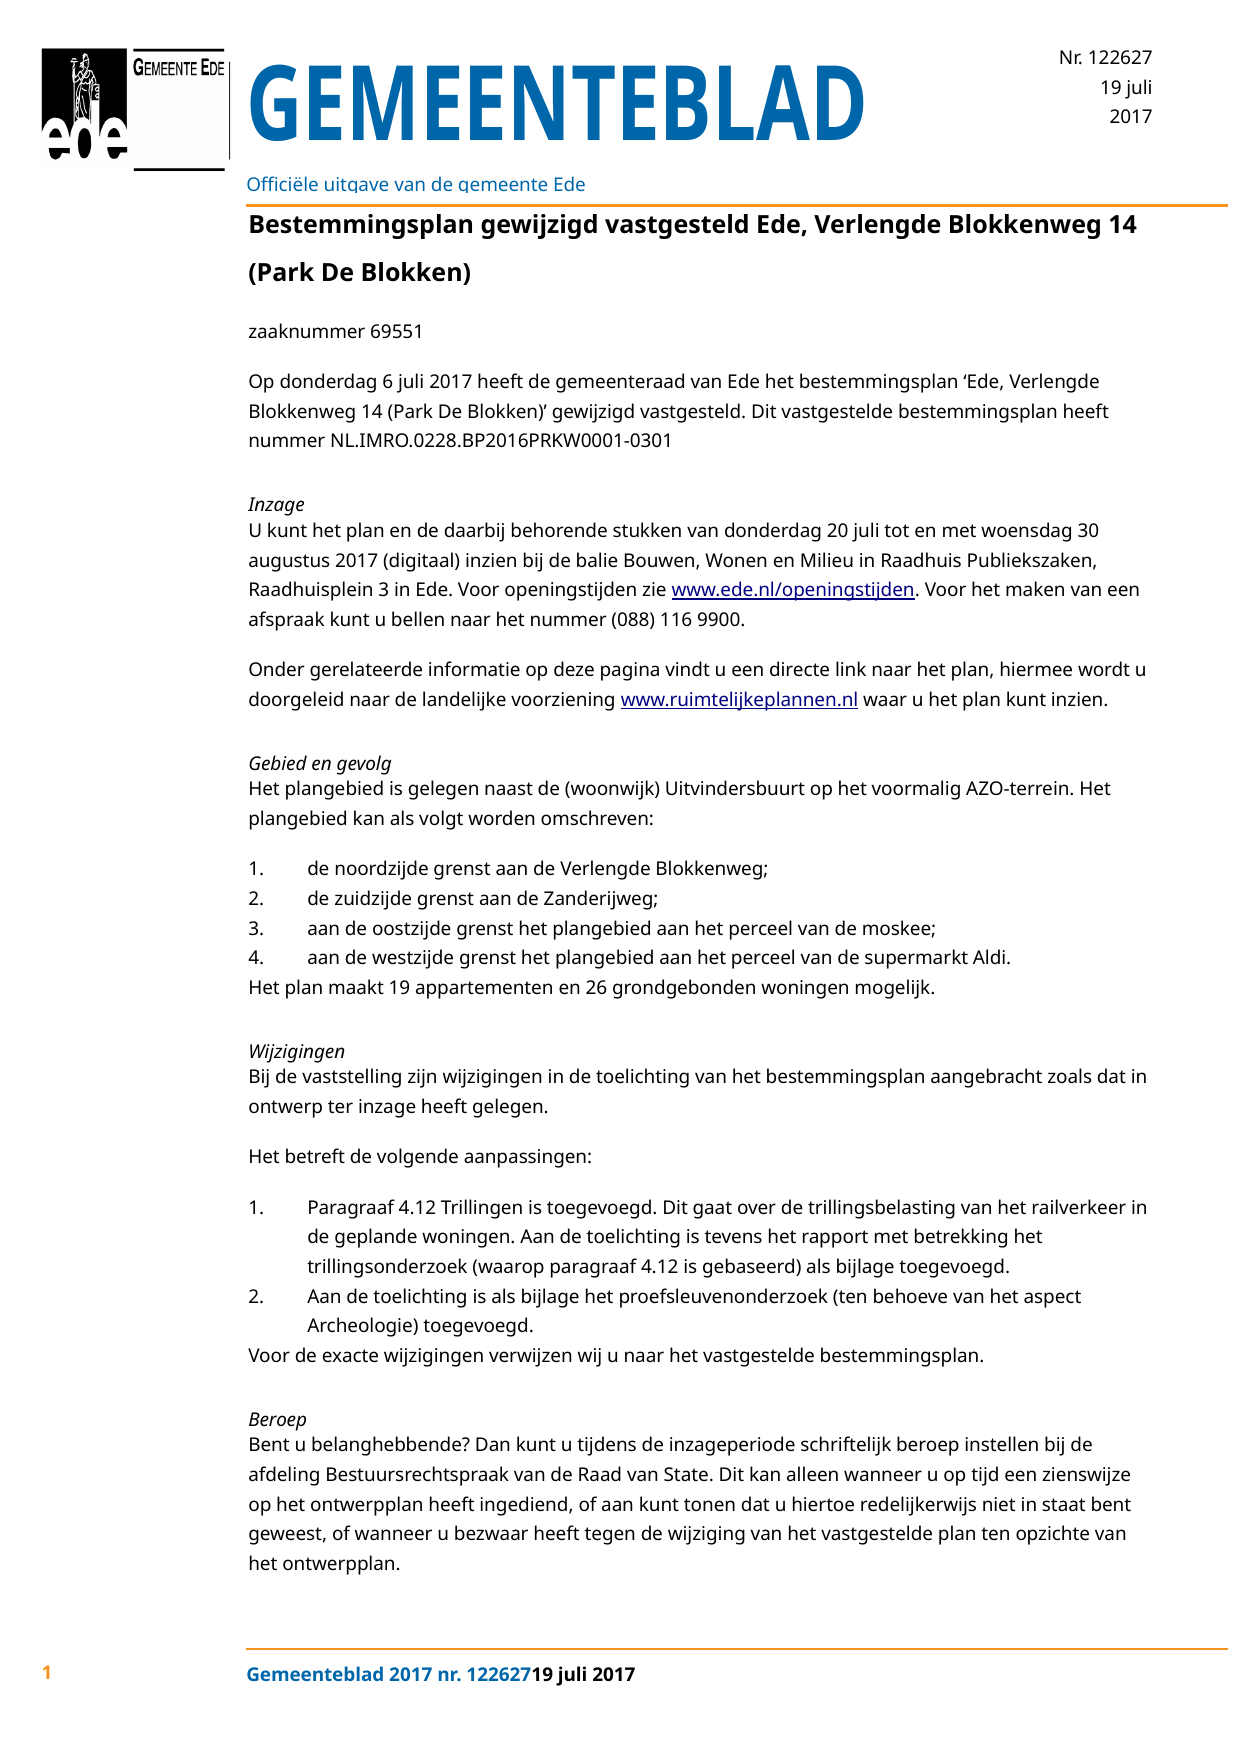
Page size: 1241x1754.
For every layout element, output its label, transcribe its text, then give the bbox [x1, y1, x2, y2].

text Het plangebied is gelegen naast de (woonwijk) Uitvindersbuurt op het voormalig AZO-terrein. Het plangebied kan als volgt worden omschreven: [248, 776, 1152, 831]
list aan de oostzijde grenst het plangebied aan het perceel van de moskee; [248, 915, 1152, 941]
text Onder gerelateerde informatie op deze pagina vindt u een directe link naar het plan, hiermee wordt u doorgeleid naar de landelijke voorziening www.ruimtelijkeplannen.nl waar u het plan kunt inzien. [248, 656, 1152, 712]
text U kunt het plan en de daarbij behorende stukken van donderdag 20 juli tot en met woensdag 30 augustus 2017 (digitaal) inzien bij de balie Bouwen, Wonen en Milieu in Raadhuis Publiekszaken, Raadhuisplein 3 in Ede. Voor openingstijden zie www.ede.nl/openingstijden. Voor het maken van een afspraak kunt u bellen naar het nummer (088) 116 9900. [248, 517, 1152, 632]
text Voor de exacte wijzigingen verwijzen wij u naar het vastgestelde bestemmingsplan. [248, 1342, 1152, 1368]
list de zuidzijde grenst aan de Zanderijweg; [248, 885, 1152, 911]
text Het betreft de volgende aanpassingen: [248, 1144, 1152, 1169]
text Wijzigingen [248, 1038, 1152, 1064]
list aan de westzijde grenst het plangebied aan het perceel van de supermarkt Aldi. [248, 944, 1152, 970]
text Beroep [248, 1406, 1152, 1432]
list de noordzijde grenst aan de Verlengde Blokkenweg; [248, 856, 1152, 881]
text Bestemmingsplan gewijzigd vastgesteld Ede, Verlengde Blokkenweg 14 (Park De Blokken) [248, 207, 1152, 288]
list Aan de toelichting is als bijlage het proefsleuvenonderzoek (ten behoeve van het aspect Archeologie) toegevoegd. [248, 1283, 1152, 1338]
text Gebied en gevolg [248, 750, 1152, 776]
text Het plan maakt 19 appartementen en 26 grondgebonden woningen mogelijk. [248, 974, 1152, 1000]
text Op donderdag 6 juli 2017 heeft de gemeenteraad van Ede het bestemmingsplan ‘Ede, Verlengde Blokkenweg 14 (Park De Blokken)’ gewijzigd vastgesteld. Dit vastgestelde bestemmingsplan heeft nummer NL.IMRO.0228.BP2016PRKW0001-0301 [248, 368, 1152, 453]
list Paragraaf 4.12 Trillingen is toegevoegd. Dit gaat over de trillingsbelasting van het railverkeer in de geplande woningen. Aan de toelichting is tevens het rapport met betrekking het trillingsonderzoek (waarop paragraaf 4.12 is gebaseerd) als bijlage toegevoegd. [248, 1194, 1152, 1279]
text Inzage [248, 491, 1152, 517]
text Bent u belanghebbende? Dan kunt u tijdens de inzageperiode schriftelijk beroep instellen bij de afdeling Bestuursrechtspraak van de Raad van State. Dit kan alleen wanneer u op tijd een zienswijze op het ontwerpplan heeft ingediend, of aan kunt tonen dat u hiertoe redelijkerwijs niet in staat bent geweest, of wanneer u bezwaar heeft tegen de wijziging van het vastgestelde plan ten opzichte van het ontwerpplan. [248, 1432, 1152, 1576]
text zaaknummer 69551 [248, 318, 1152, 344]
text Bij de vaststelling zijn wijzigingen in de toelichting van het bestemmingsplan aangebracht zoals dat in ontwerp ter inzage heeft gelegen. [248, 1064, 1152, 1119]
picture [41, 47, 231, 172]
